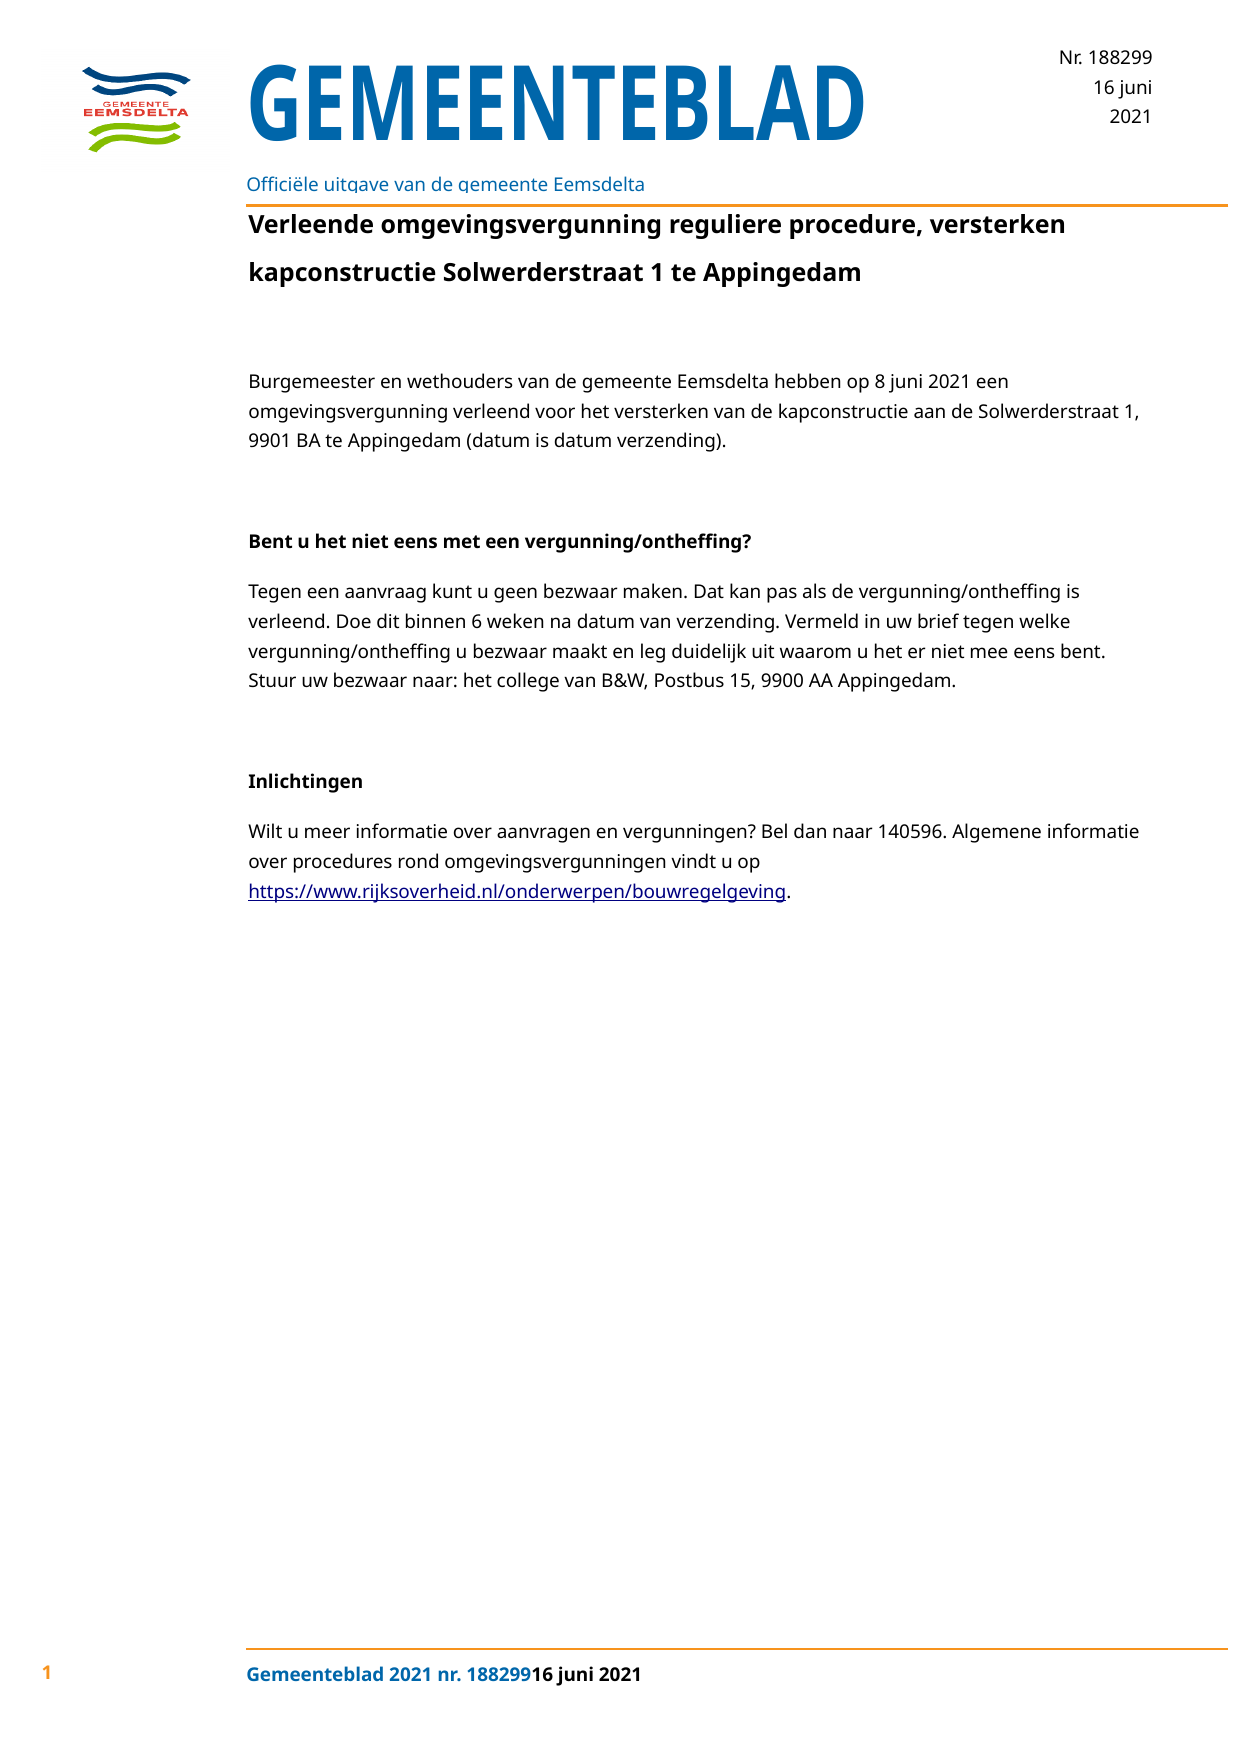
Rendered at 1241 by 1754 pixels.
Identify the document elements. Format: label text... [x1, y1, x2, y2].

picture [41, 47, 231, 172]
text Tegen een aanvraag kunt u geen bezwaar maken. Dat kan pas als de vergunning/ontheffing is verleend. Doe dit binnen 6 weken na datum van verzending. Vermeld in uw brief tegen welke vergunning/ontheffing u bezwaar maakt en leg duidelijk uit waarom u het er niet mee eens bent. Stuur uw bezwaar naar: het college van B&W, Postbus 15, 9900 AA Appingedam. [248, 579, 1152, 693]
text Burgemeester en wethouders van de gemeente Eemsdelta hebben op 8 juni 2021 een omgevingsvergunning verleend voor het versterken van de kapconstructie aan de Solwerderstraat 1, 9901 BA te Appingedam (datum is datum verzending). [248, 368, 1152, 453]
text Bent u het niet eens met een vergunning/ontheffing? [248, 528, 1152, 554]
text Inlichtingen [248, 768, 1152, 794]
text Verleende omgevingsvergunning reguliere procedure, versterken kapconstructie Solwerderstraat 1 te Appingedam [248, 207, 1152, 288]
text Wilt u meer informatie over aanvragen en vergunningen? Bel dan naar 140596. Algemene informatie over procedures rond omgevingsvergunningen vindt u op https://www.rijksoverheid.nl/onderwerpen/bouwregelgeving. [248, 819, 1152, 904]
